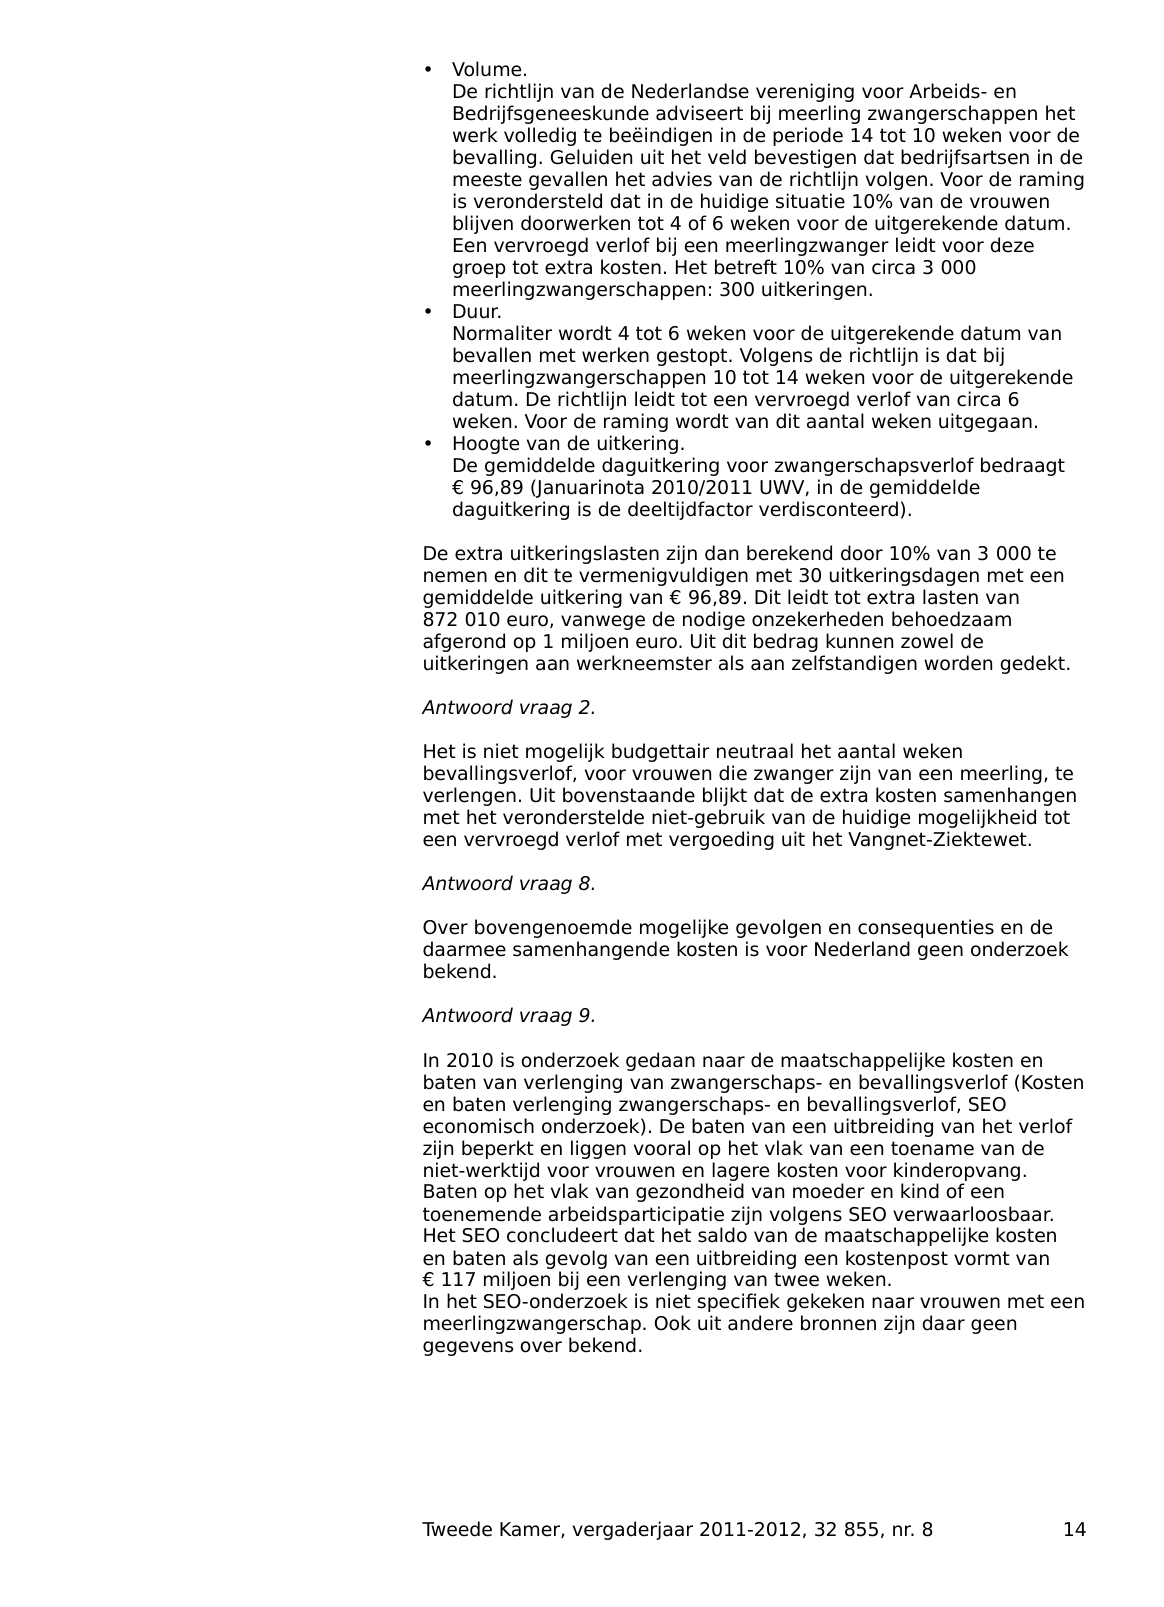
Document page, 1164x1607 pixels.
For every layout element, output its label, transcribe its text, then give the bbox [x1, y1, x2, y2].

text • Volume. [422, 59, 1087, 81]
text Over bovengenoemde mogelijke gevolgen en consequenties en de daarmee samenhangende kosten is voor Nederland geen onderzoek bekend. [422, 917, 1087, 983]
text • Duur. [422, 301, 1087, 323]
text In het SEO-onderzoek is niet specifiek gekeken naar vrouwen met een meerlingzwangerschap. Ook uit andere bronnen zijn daar geen gegevens over bekend. [422, 1291, 1087, 1357]
subtitle Antwoord vraag 2. [422, 697, 1087, 719]
text Normaliter wordt 4 tot 6 weken voor de uitgerekende datum van bevallen met werken gestopt. Volgens de richtlijn is dat bij meerlingzwangerschappen 10 tot 14 weken voor de uitgerekende datum. De richtlijn leidt tot een vervroegd verlof van circa 6 weken. Voor de raming wordt van dit aantal weken uitgegaan. [452, 323, 1087, 433]
subtitle Antwoord vraag 8. [422, 873, 1087, 895]
text De extra uitkeringslasten zijn dan berekend door 10% van 3 000 te nemen en dit te vermenigvuldigen met 30 uitkeringsdagen met een gemiddelde uitkering van € 96,89. Dit leidt tot extra lasten van 872 010 euro, vanwege de nodige onzekerheden behoedzaam afgerond op 1 miljoen euro. Uit dit bedrag kunnen zowel de uitkeringen aan werkneemster als aan zelfstandigen worden gedekt. [422, 543, 1087, 675]
subtitle Antwoord vraag 9. [422, 1005, 1087, 1027]
text De gemiddelde daguitkering voor zwangerschapsverlof bedraagt € 96,89 (Januarinota 2010/2011 UWV, in de gemiddelde daguitkering is de deeltijdfactor verdisconteerd). [452, 455, 1087, 521]
text In 2010 is onderzoek gedaan naar de maatschappelijke kosten en baten van verlenging van zwangerschaps- en bevallingsverlof (Kosten en baten verlenging zwangerschaps- en bevallingsverlof, SEO economisch onderzoek). De baten van een uitbreiding van het verlof zijn beperkt en liggen vooral op het vlak van een toename van de niet-werktijd voor vrouwen en lagere kosten voor kinderopvang. Baten op het vlak van gezondheid van moeder en kind of een toenemende arbeidsparticipatie zijn volgens SEO verwaarloosbaar. Het SEO concludeert dat het saldo van de maatschappelijke kosten en baten als gevolg van een uitbreiding een kostenpost vormt van € 117 miljoen bij een verlenging van twee weken. [422, 1049, 1087, 1291]
text • Hoogte van de uitkering. [422, 433, 1087, 455]
text De richtlijn van de Nederlandse vereniging voor Arbeids- en Bedrijfsgeneeskunde adviseert bij meerling zwangerschappen het werk volledig te beëindigen in de periode 14 tot 10 weken voor de bevalling. Geluiden uit het veld bevestigen dat bedrijfsartsen in de meeste gevallen het advies van de richtlijn volgen. Voor de raming is verondersteld dat in de huidige situatie 10% van de vrouwen blijven doorwerken tot 4 of 6 weken voor de uitgerekende datum. Een vervroegd verlof bij een meerlingzwanger leidt voor deze groep tot extra kosten. Het betreft 10% van circa 3 000 meerlingzwangerschappen: 300 uitkeringen. [452, 81, 1087, 301]
text Het is niet mogelijk budgettair neutraal het aantal weken bevallingsverlof, voor vrouwen die zwanger zijn van een meerling, te verlengen. Uit bovenstaande blijkt dat de extra kosten samenhangen met het veronderstelde niet-gebruik van de huidige mogelijkheid tot een vervroegd verlof met vergoeding uit het Vangnet-Ziektewet. [422, 741, 1087, 851]
